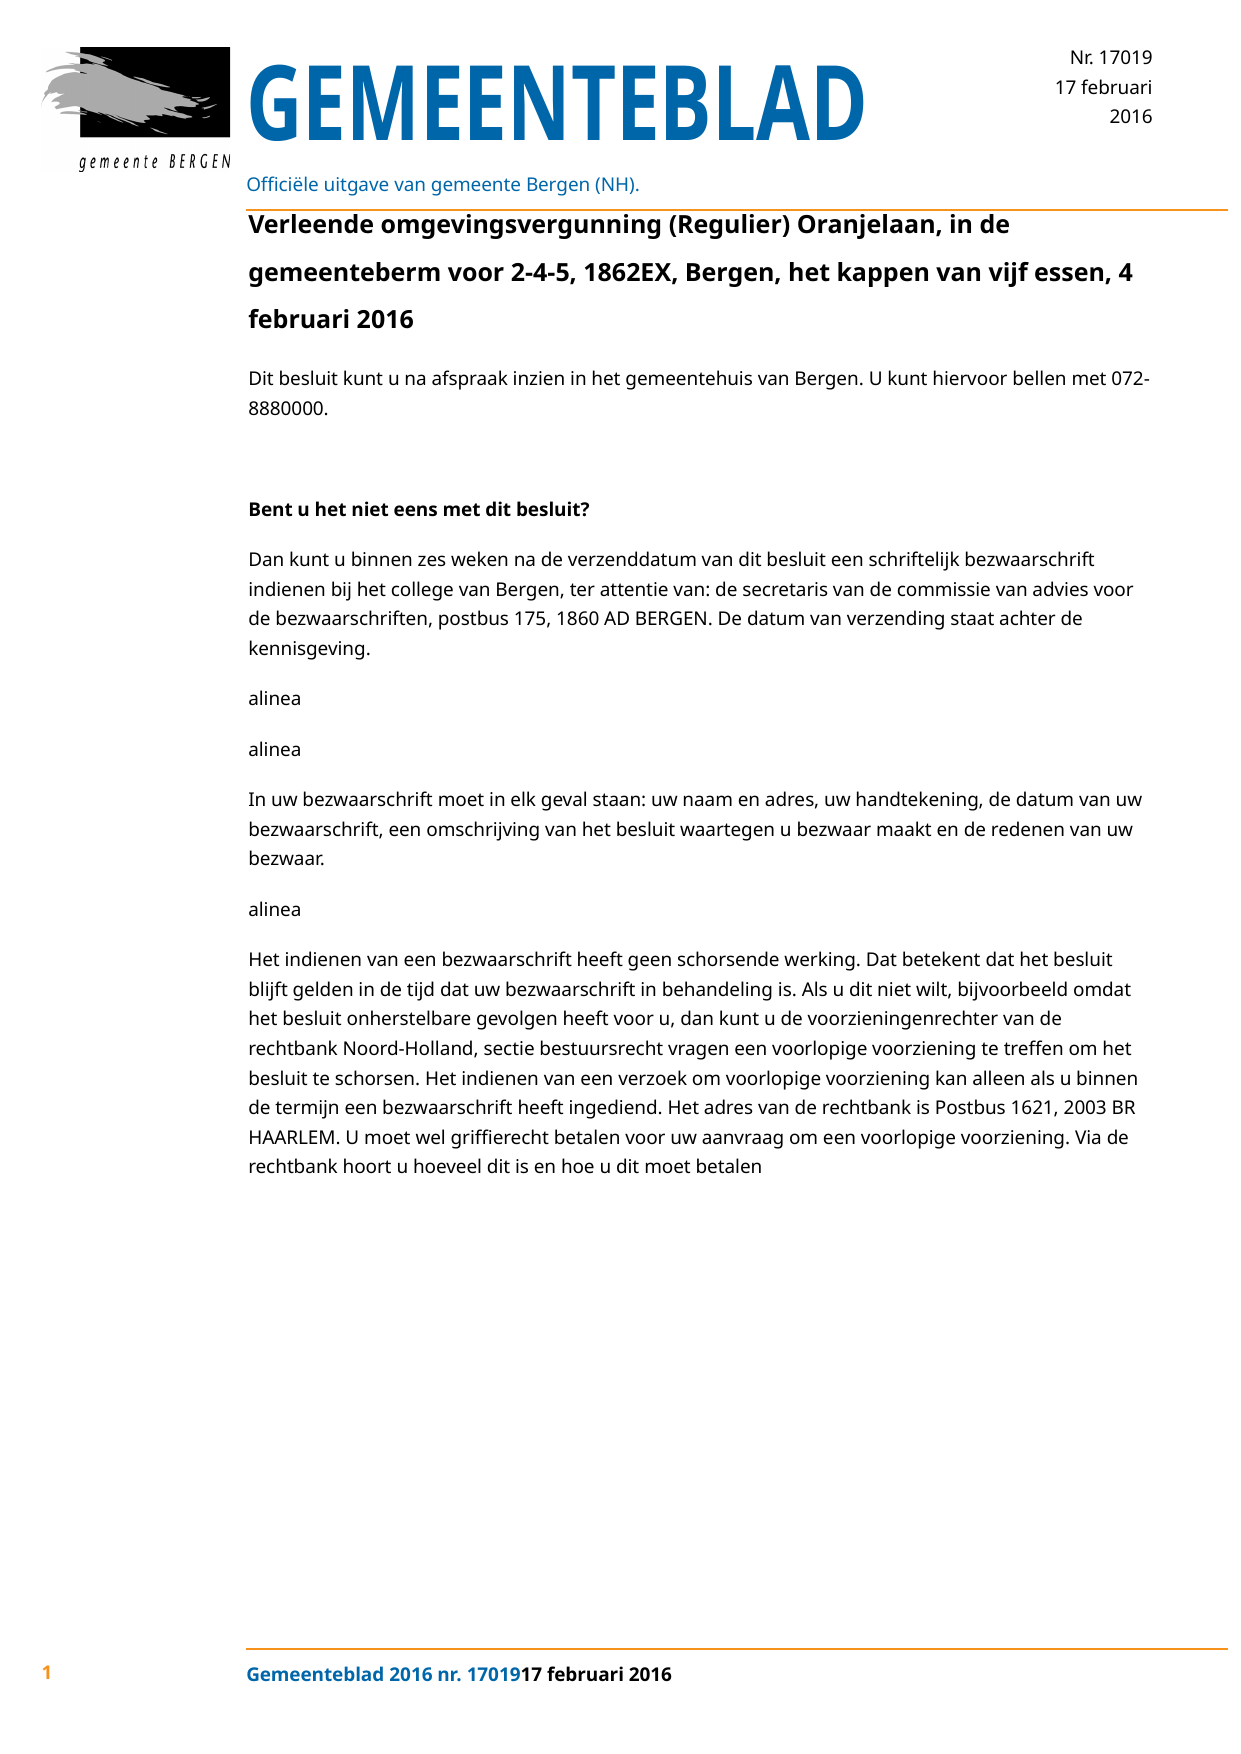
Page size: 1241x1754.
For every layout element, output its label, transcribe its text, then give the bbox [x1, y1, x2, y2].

picture [41, 47, 231, 172]
text alinea­ [248, 896, 1152, 922]
text Het indienen van een bezwaarschrift heeft geen schorsende werking. Dat betekent dat het besluit blijft gelden in de tijd dat uw bezwaarschrift in behandeling is. Als u dit niet wilt, bijvoorbeeld omdat het besluit onherstelbare gevolgen heeft voor u, dan kunt u de voorzieningenrechter van de rechtbank Noord-Holland, sectie bestuursrecht vragen een voorlopige voorziening te treffen om het besluit te schorsen. Het indienen van een verzoek om voorlopige voorziening kan alleen als u binnen de termijn een bezwaarschrift heeft ingediend. Het adres van de rechtbank is Postbus 1621, 2003 BR HAARLEM. U moet wel griffierecht betalen voor uw aanvraag om een voorlopige voorziening. Via de rechtbank hoort u hoeveel dit is en hoe u dit moet betalen [248, 946, 1152, 1179]
text Dan kunt u binnen zes weken na de verzenddatum van dit besluit een schriftelijk bezwaarschrift indienen bij het college van Bergen, ter attentie van: de secretaris van de commissie van advies voor de bezwaarschriften, postbus 175, 1860 AD BERGEN. De datum van verzending staat achter de kennisgeving. [248, 546, 1152, 661]
text In uw bezwaarschrift moet in elk geval staan: uw naam en adres, uw handtekening, de datum van uw bezwaarschrift, een omschrijving van het besluit waartegen u bezwaar maakt en de redenen van uw bezwaar. [248, 786, 1152, 871]
text Verleende omgevingsvergunning (Regulier) Oranjelaan, in de gemeenteberm voor 2-4-5, 1862EX, Bergen, het kappen van vijf essen, 4 februari 2016 [248, 211, 1152, 336]
text Dit besluit kunt u na afspraak inzien in het gemeentehuis van Bergen. U kunt hiervoor bellen met 072-8880000. [248, 366, 1152, 421]
text alinea­ [248, 736, 1152, 762]
text alinea­ [248, 686, 1152, 711]
text Bent u het niet eens met dit besluit? [248, 496, 1152, 522]
